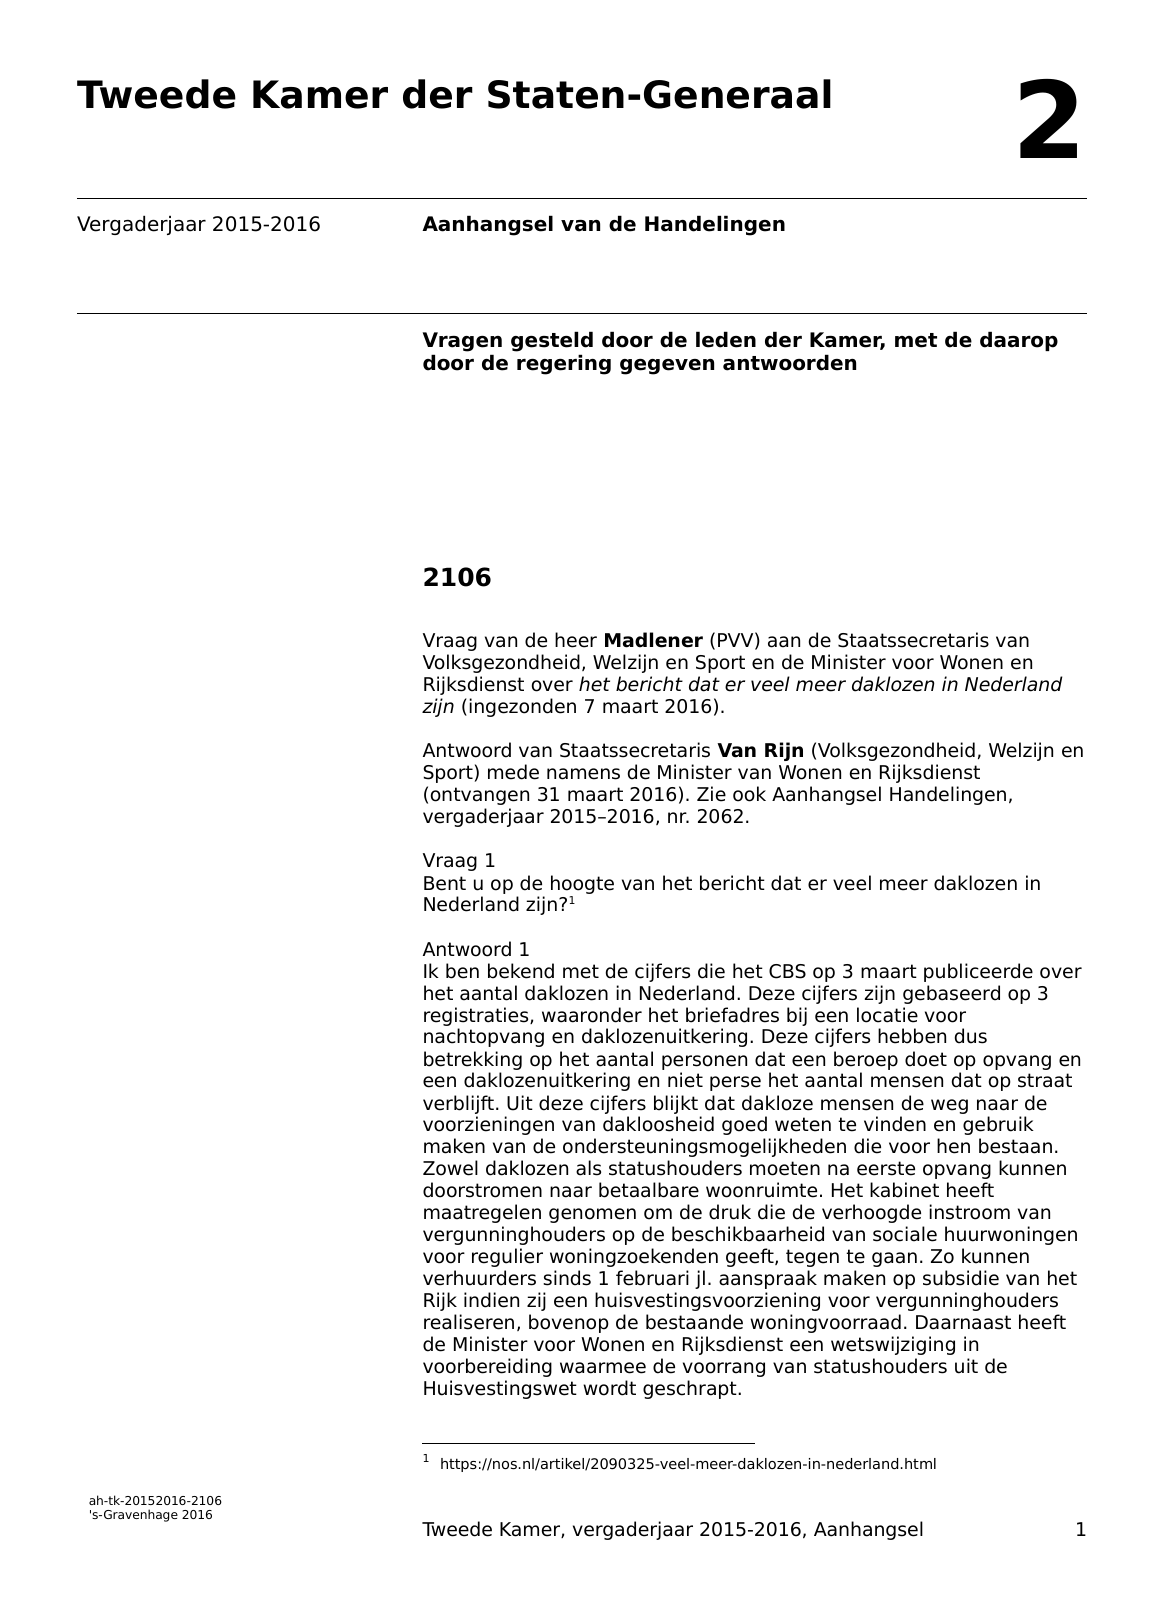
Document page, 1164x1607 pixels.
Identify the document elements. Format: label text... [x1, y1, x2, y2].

table_header Tweede Kamer der Staten-Generaal [77, 59, 886, 198]
table_cell Aanhangsel van de Handelingen [422, 199, 1087, 313]
table_cell [77, 314, 422, 375]
text Vraag 1 [422, 850, 1087, 872]
text Vraag van de heer Madlener (PVV) aan de Staatssecretaris van Volksgezondheid, Welzijn en Sport en de Minister voor Wonen en Rijksdienst over het bericht dat er veel meer daklozen in Nederland zijn (ingezonden 7 maart 2016). [422, 630, 1087, 718]
text 2106 [422, 563, 1087, 592]
table_cell Vergaderjaar 2015-2016 [77, 199, 422, 313]
text Ik ben bekend met de cijfers die het CBS op 3 maart publiceerde over het aantal daklozen in Nederland. Deze cijfers zijn gebaseerd op 3 registraties, waaronder het briefadres bij een locatie voor nachtopvang en daklozenuitkering. Deze cijfers hebben dus betrekking op het aantal personen dat een beroep doet op opvang en een daklozenuitkering en niet perse het aantal mensen dat op straat verblijft. Uit deze cijfers blijkt dat dakloze mensen de weg naar de voorzieningen van dakloosheid goed weten te vinden en gebruik maken van de ondersteuningsmogelijkheden die voor hen bestaan. [422, 961, 1087, 1158]
table_header 2 [886, 59, 1087, 198]
text Antwoord 1 [422, 938, 1087, 961]
text ah-tk-20152016-2106 [88, 1494, 323, 1508]
text 's-Gravenhage 2016 [88, 1508, 323, 1522]
table_cell Vragen gesteld door de leden der Kamer, met de daarop door de regering gegeven antwoorden [422, 314, 1087, 375]
text https://nos.nl/artikel/2090325-veel-meer-daklozen-in-nederland.html [422, 1452, 1087, 1474]
text Zowel daklozen als statushouders moeten na eerste opvang kunnen doorstromen naar betaalbare woonruimte. Het kabinet heeft maatregelen genomen om de druk die de verhoogde instroom van vergunninghouders op de beschikbaarheid van sociale huurwoningen voor regulier woningzoekenden geeft, tegen te gaan. Zo kunnen verhuurders sinds 1 februari jl. aanspraak maken op subsidie van het Rijk indien zij een huisvestingsvoorziening voor vergunninghouders realiseren, bovenop de bestaande woningvoorraad. Daarnaast heeft de Minister voor Wonen en Rijksdienst een wetswijziging in voorbereiding waarmee de voorrang van statushouders uit de Huisvestingswet wordt geschrapt. [422, 1158, 1087, 1400]
text Antwoord van Staatssecretaris Van Rijn (Volksgezondheid, Welzijn en Sport) mede namens de Minister van Wonen en Rijksdienst (ontvangen 31 maart 2016). Zie ook Aanhangsel Handelingen, vergaderjaar 2015–2016, nr. 2062. [422, 740, 1087, 828]
text Bent u op de hoogte van het bericht dat er veel meer daklozen in Nederland zijn? [422, 872, 1087, 916]
